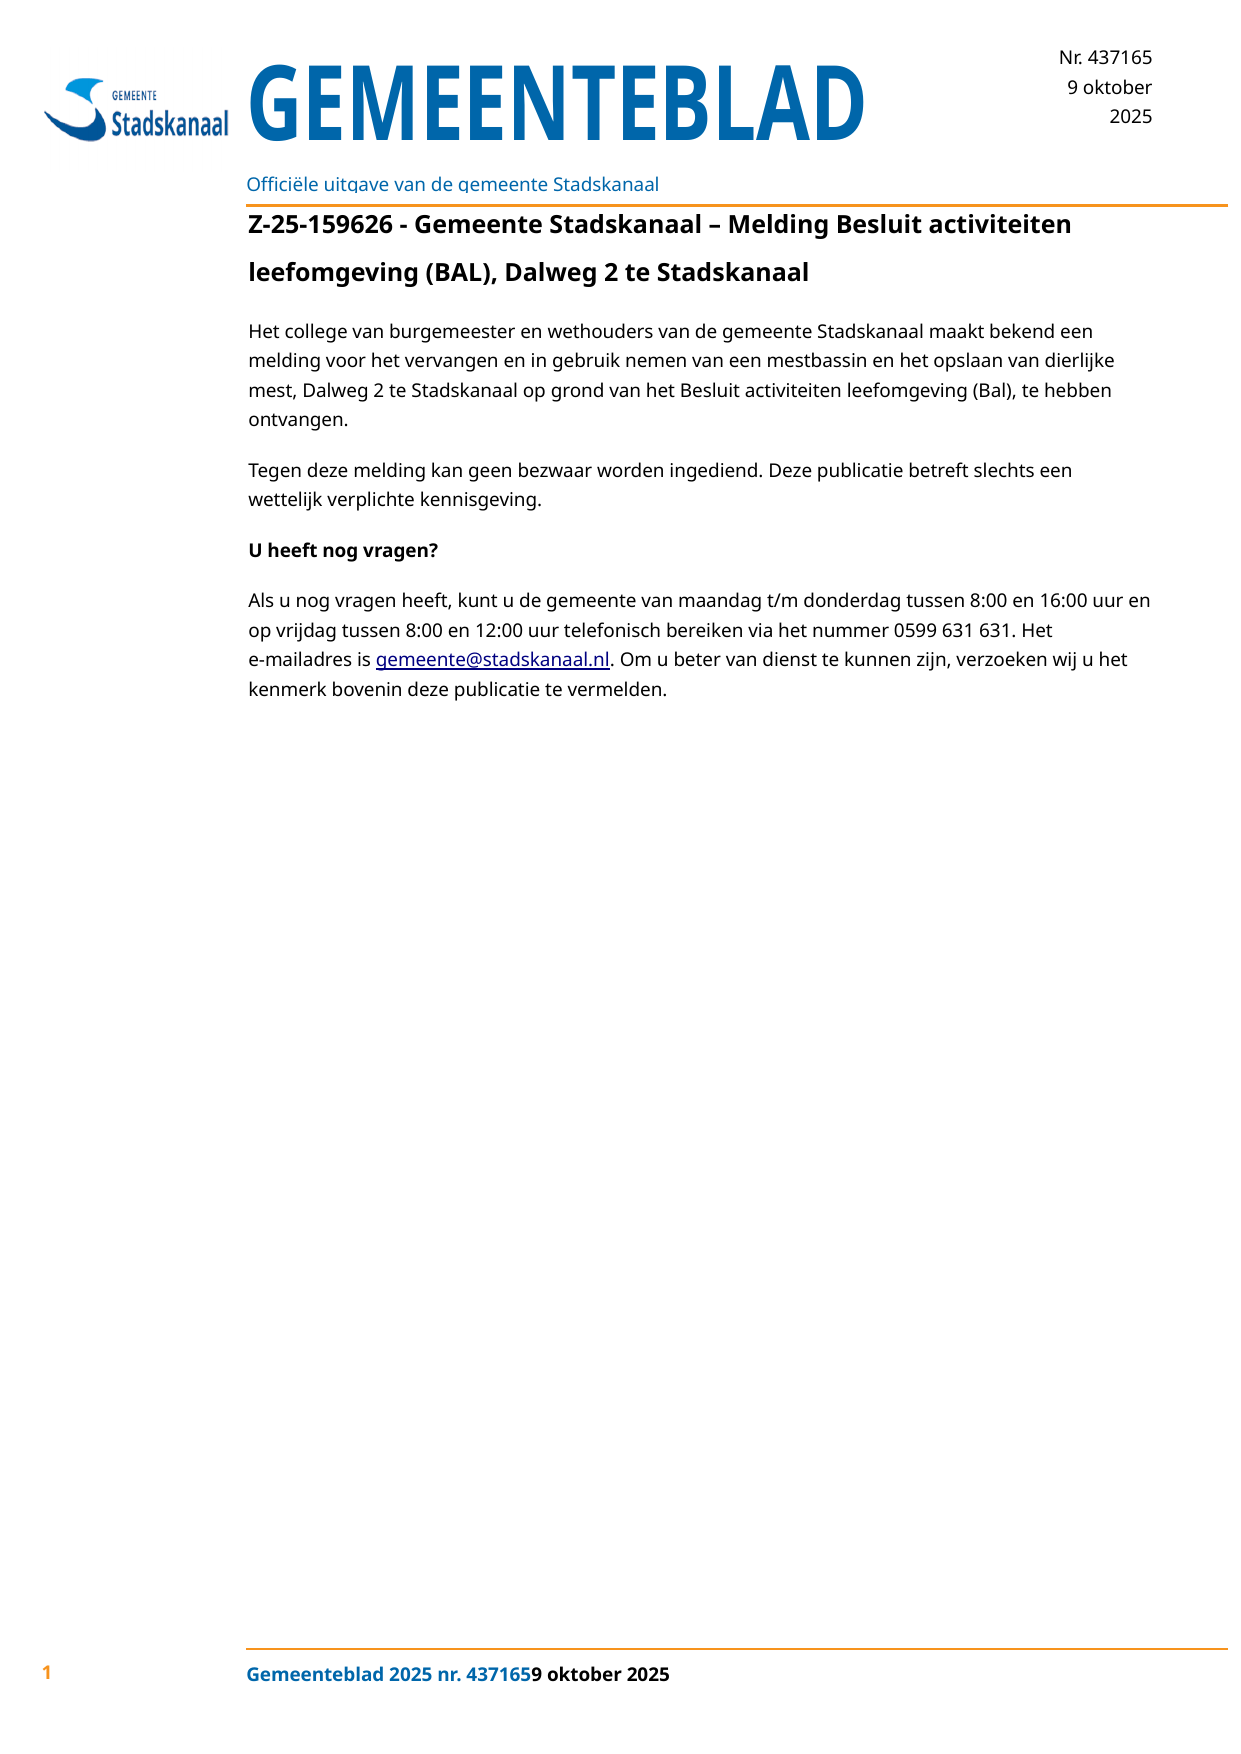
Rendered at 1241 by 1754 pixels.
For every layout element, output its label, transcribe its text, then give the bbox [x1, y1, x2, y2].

text Z-25-159626 - Gemeente Stadskanaal – Melding Besluit activiteiten leefomgeving (BAL), Dalweg 2 te Stadskanaal [248, 207, 1152, 288]
picture [41, 47, 231, 172]
text Tegen deze melding kan geen bezwaar worden ingediend. Deze publicatie betreft slechts een wettelijk verplichte kennisgeving. [248, 457, 1152, 512]
text Als u nog vragen heeft, kunt u de gemeente van maandag t/m donderdag tussen 8:00 en 16:00 uur en op vrijdag tussen 8:00 en 12:00 uur telefonisch bereiken via het nummer 0599 631 631. Het e‑mailadres is gemeente@stadskanaal.nl. Om u beter van dienst te kunnen zijn, verzoeken wij u het kenmerk bovenin deze publicatie te vermelden. [248, 587, 1152, 702]
text U heeft nog vragen? [248, 537, 1152, 563]
text Het college van burgemeester en wethouders van de gemeente Stadskanaal maakt bekend een melding voor het vervangen en in gebruik nemen van een mestbassin en het opslaan van dierlijke mest, Dalweg 2 te Stadskanaal op grond van het Besluit activiteiten leefomgeving (Bal), te hebben ontvangen. [248, 318, 1152, 432]
